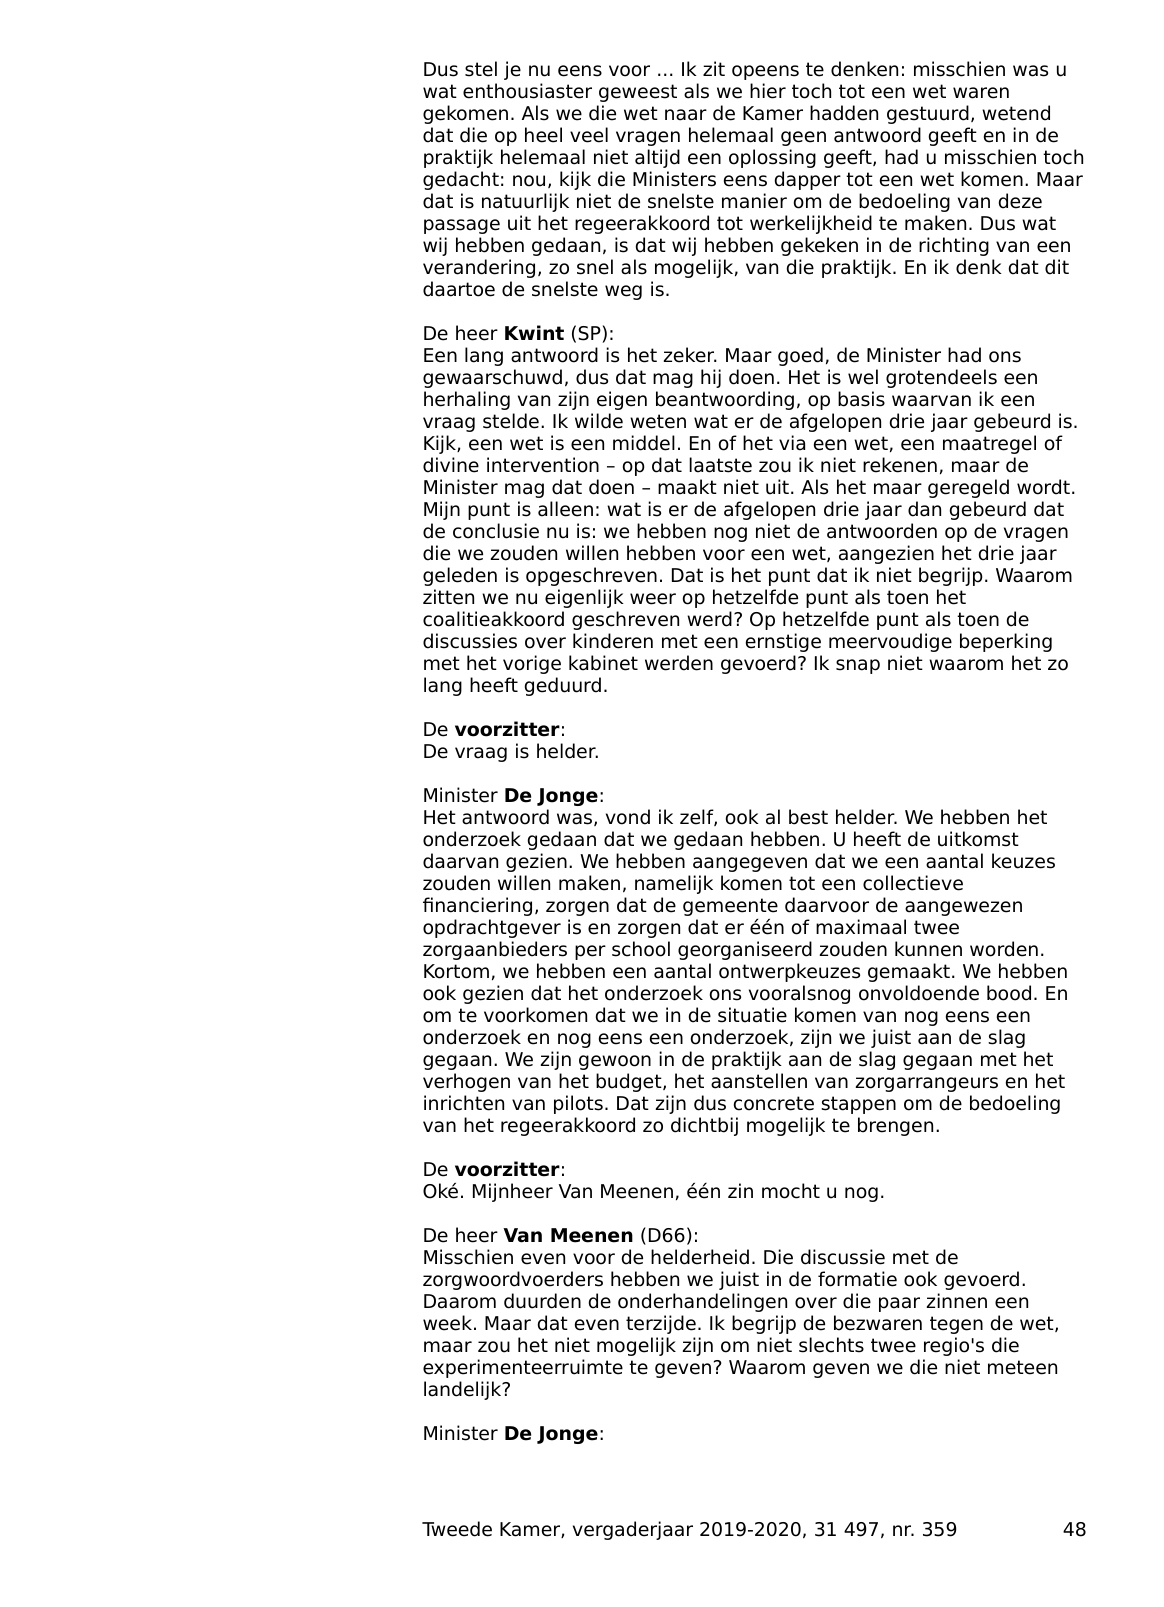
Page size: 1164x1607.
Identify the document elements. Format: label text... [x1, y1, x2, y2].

text Dus stel je nu eens voor ... Ik zit opeens te denken: misschien was u wat enthousiaster geweest als we hier toch tot een wet waren gekomen. Als we die wet naar de Kamer hadden gestuurd, wetend dat die op heel veel vragen helemaal geen antwoord geeft en in de praktijk helemaal niet altijd een oplossing geeft, had u misschien toch gedacht: nou, kijk die Ministers eens dapper tot een wet komen. Maar dat is natuurlijk niet de snelste manier om de bedoeling van deze passage uit het regeerakkoord tot werkelijkheid te maken. Dus wat wij hebben gedaan, is dat wij hebben gekeken in de richting van een verandering, zo snel als mogelijk, van die praktijk. En ik denk dat dit daartoe de snelste weg is. [422, 59, 1087, 301]
text Een lang antwoord is het zeker. Maar goed, de Minister had ons gewaarschuwd, dus dat mag hij doen. Het is wel grotendeels een herhaling van zijn eigen beantwoording, op basis waarvan ik een vraag stelde. Ik wilde weten wat er de afgelopen drie jaar gebeurd is. Kijk, een wet is een middel. En of het via een wet, een maatregel of divine intervention – op dat laatste zou ik niet rekenen, maar de Minister mag dat doen – maakt niet uit. Als het maar geregeld wordt. Mijn punt is alleen: wat is er de afgelopen drie jaar dan gebeurd dat de conclusie nu is: we hebben nog niet de antwoorden op de vragen die we zouden willen hebben voor een wet, aangezien het drie jaar geleden is opgeschreven. Dat is het punt dat ik niet begrijp. Waarom zitten we nu eigenlijk weer op hetzelfde punt als toen het coalitieakkoord geschreven werd? Op hetzelfde punt als toen de discussies over kinderen met een ernstige meervoudige beperking met het vorige kabinet werden gevoerd? Ik snap niet waarom het zo lang heeft geduurd. [422, 345, 1087, 697]
text De vraag is helder. [422, 741, 1087, 763]
text De heer Van Meenen (D66): [422, 1225, 1087, 1247]
text De heer Kwint (SP): [422, 323, 1087, 345]
text Misschien even voor de helderheid. Die discussie met de zorgwoordvoerders hebben we juist in de formatie ook gevoerd. Daarom duurden de onderhandelingen over die paar zinnen een week. Maar dat even terzijde. Ik begrijp de bezwaren tegen de wet, maar zou het niet mogelijk zijn om niet slechts twee regio's die experimenteerruimte te geven? Waarom geven we die niet meteen landelijk? [422, 1247, 1087, 1401]
text Het antwoord was, vond ik zelf, ook al best helder. We hebben het onderzoek gedaan dat we gedaan hebben. U heeft de uitkomst daarvan gezien. We hebben aangegeven dat we een aantal keuzes zouden willen maken, namelijk komen tot een collectieve financiering, zorgen dat de gemeente daarvoor de aangewezen opdrachtgever is en zorgen dat er één of maximaal twee zorgaanbieders per school georganiseerd zouden kunnen worden. Kortom, we hebben een aantal ontwerpkeuzes gemaakt. We hebben ook gezien dat het onderzoek ons vooralsnog onvoldoende bood. En om te voorkomen dat we in de situatie komen van nog eens een onderzoek en nog eens een onderzoek, zijn we juist aan de slag gegaan. We zijn gewoon in de praktijk aan de slag gegaan met het verhogen van het budget, het aanstellen van zorgarrangeurs en het inrichten van pilots. Dat zijn dus concrete stappen om de bedoeling van het regeerakkoord zo dichtbij mogelijk te brengen. [422, 807, 1087, 1137]
text Oké. Mijnheer Van Meenen, één zin mocht u nog. [422, 1181, 1087, 1203]
text De voorzitter: [422, 719, 1087, 741]
text Minister De Jonge: [422, 1423, 1087, 1445]
text Minister De Jonge: [422, 785, 1087, 807]
text De voorzitter: [422, 1159, 1087, 1181]
